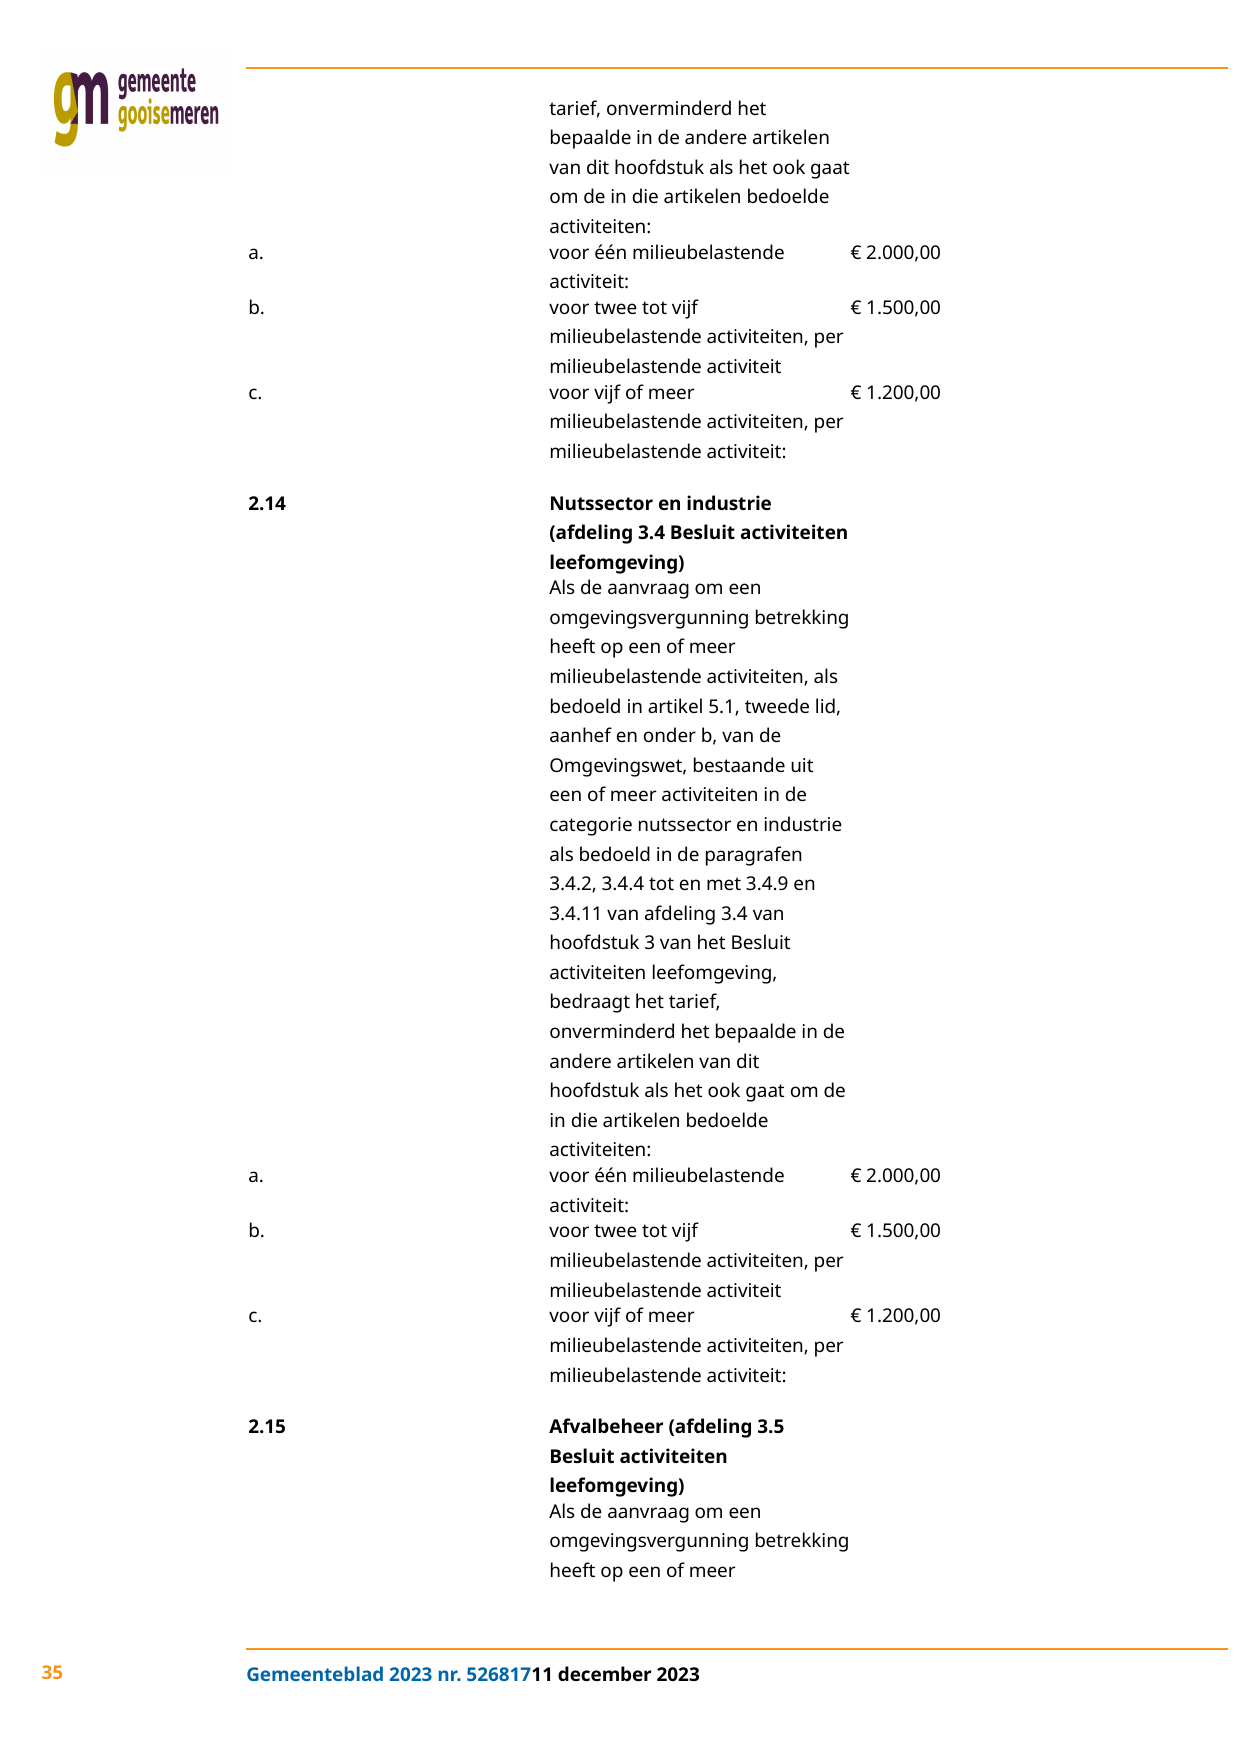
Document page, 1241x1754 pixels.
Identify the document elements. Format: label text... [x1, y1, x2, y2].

table_cell voor vijf of meer milieubelastende activiteiten, per milieubelastende activiteit: [549, 379, 850, 464]
table_cell [850, 464, 1152, 490]
table_cell a. [248, 239, 549, 294]
table_cell voor één milieubelastende activiteit: [549, 1163, 850, 1218]
table_cell € 1.500,00 [850, 294, 1152, 379]
table_cell Nutssector en industrie (afdeling 3.4 Besluit activiteiten leefomgeving) [549, 490, 850, 574]
table_cell [248, 1498, 549, 1583]
table_cell 2.14 [248, 490, 549, 574]
table_cell b. [248, 294, 549, 379]
table_cell [248, 575, 549, 1162]
table_cell Als de aanvraag om een omgevingsvergunning betrekking heeft op een of meer milieubelastende activiteiten, als bedoeld in artikel 5.1, tweede lid, aanhef en onder b, van de Omgevingswet, bestaande uit een of meer activiteiten in de categorie nutssector en industrie als bedoeld in de paragrafen 3.4.2, 3.4.4 tot en met 3.4.9 en 3.4.11 van afdeling 3.4 van hoofdstuk 3 van het Besluit activiteiten leefomgeving, bedraagt het tarief, onverminderd het bepaalde in de andere artikelen van dit hoofdstuk als het ook gaat om de in die artikelen bedoelde activiteiten: [549, 575, 850, 1162]
picture [41, 47, 231, 172]
table_cell € 2.000,00 [850, 1163, 1152, 1218]
table_cell voor twee tot vijf milieubelastende activiteiten, per milieubelastende activiteit [549, 294, 850, 379]
table_cell Afvalbeheer (afdeling 3.5 Besluit activiteiten leefomgeving) [549, 1413, 850, 1498]
table_cell € 1.500,00 [850, 1218, 1152, 1303]
table_cell voor twee tot vijf milieubelastende activiteiten, per milieubelastende activiteit [549, 1218, 850, 1303]
table_cell c. [248, 1303, 549, 1387]
table_cell [850, 1388, 1152, 1413]
table_cell [248, 1388, 549, 1413]
table_cell [248, 464, 549, 490]
table_cell tarief, onverminderd het bepaalde in de andere artikelen van dit hoofdstuk als het ook gaat om de in die artikelen bedoelde activiteiten: [549, 95, 850, 239]
table_cell [850, 575, 1152, 1162]
table_cell € 2.000,00 [850, 239, 1152, 294]
table_cell a. [248, 1163, 549, 1218]
table_cell [248, 95, 549, 239]
table_cell voor één milieubelastende activiteit: [549, 239, 850, 294]
table_cell [549, 464, 850, 490]
table_cell € 1.200,00 [850, 1303, 1152, 1387]
table_cell [850, 1413, 1152, 1498]
table_cell 2.15 [248, 1413, 549, 1498]
table_cell voor vijf of meer milieubelastende activiteiten, per milieubelastende activiteit: [549, 1303, 850, 1387]
table_cell [850, 490, 1152, 574]
table_cell [549, 1388, 850, 1413]
table_cell [850, 95, 1152, 239]
table_cell Als de aanvraag om een omgevingsvergunning betrekking heeft op een of meer [549, 1498, 850, 1583]
table_cell € 1.200,00 [850, 379, 1152, 464]
table_cell c. [248, 379, 549, 464]
table_cell [850, 1498, 1152, 1583]
table_cell b. [248, 1218, 549, 1303]
